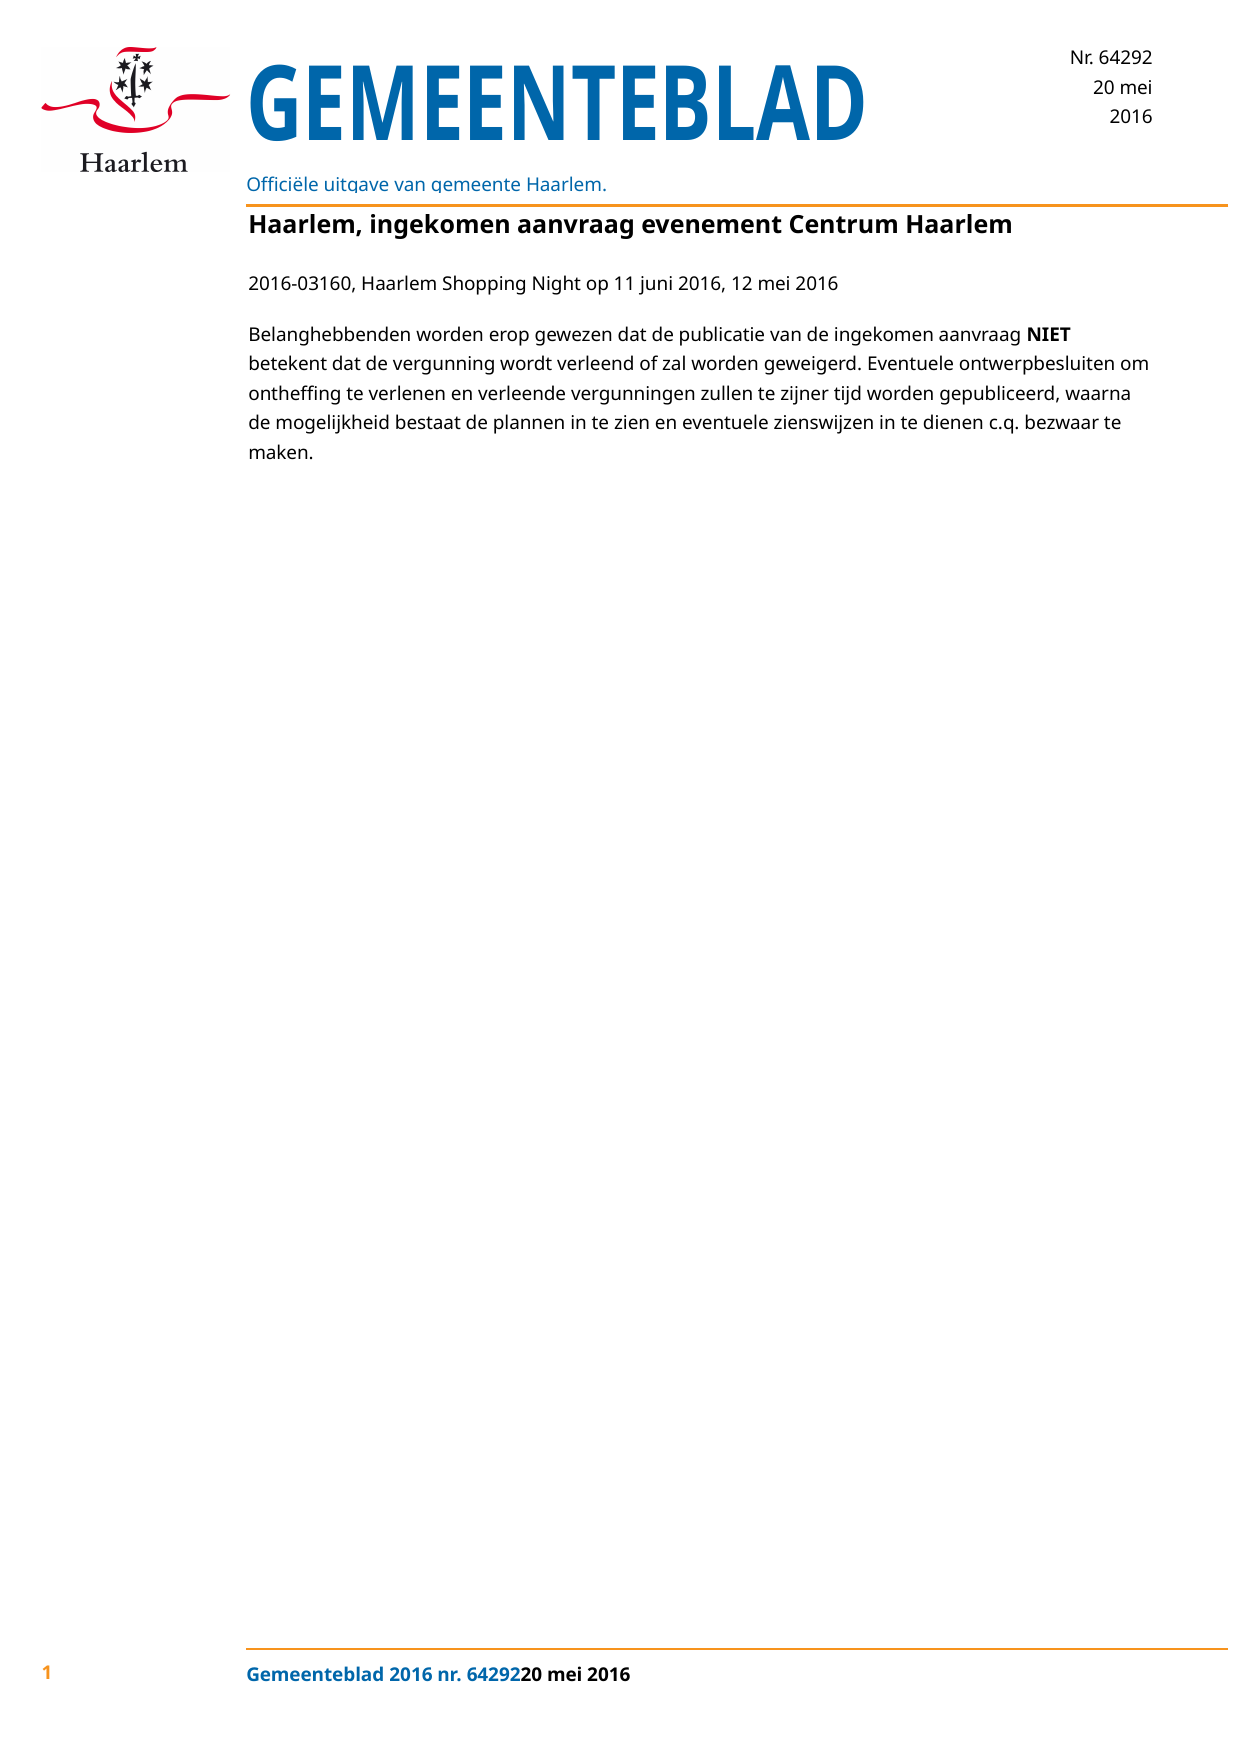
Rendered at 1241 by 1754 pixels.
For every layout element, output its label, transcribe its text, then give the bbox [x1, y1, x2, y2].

text Haarlem, ingekomen aanvraag evenement Centrum Haarlem [248, 207, 1152, 241]
picture [41, 47, 231, 172]
text 2016-03160, Haarlem Shopping Night op 11 juni 2016, 12 mei 2016 [248, 270, 1152, 296]
text Belanghebbenden worden erop gewezen dat de publicatie van de ingekomen aanvraag NIET betekent dat de vergunning wordt verleend of zal worden geweigerd. Eventuele ontwerpbesluiten om ontheffing te verlenen en verleende vergunningen zullen te zijner tijd worden gepubliceerd, waarna de mogelijkheid bestaat de plannen in te zien en eventuele zienswijzen in te dienen c.q. bezwaar te maken. [248, 321, 1152, 465]
